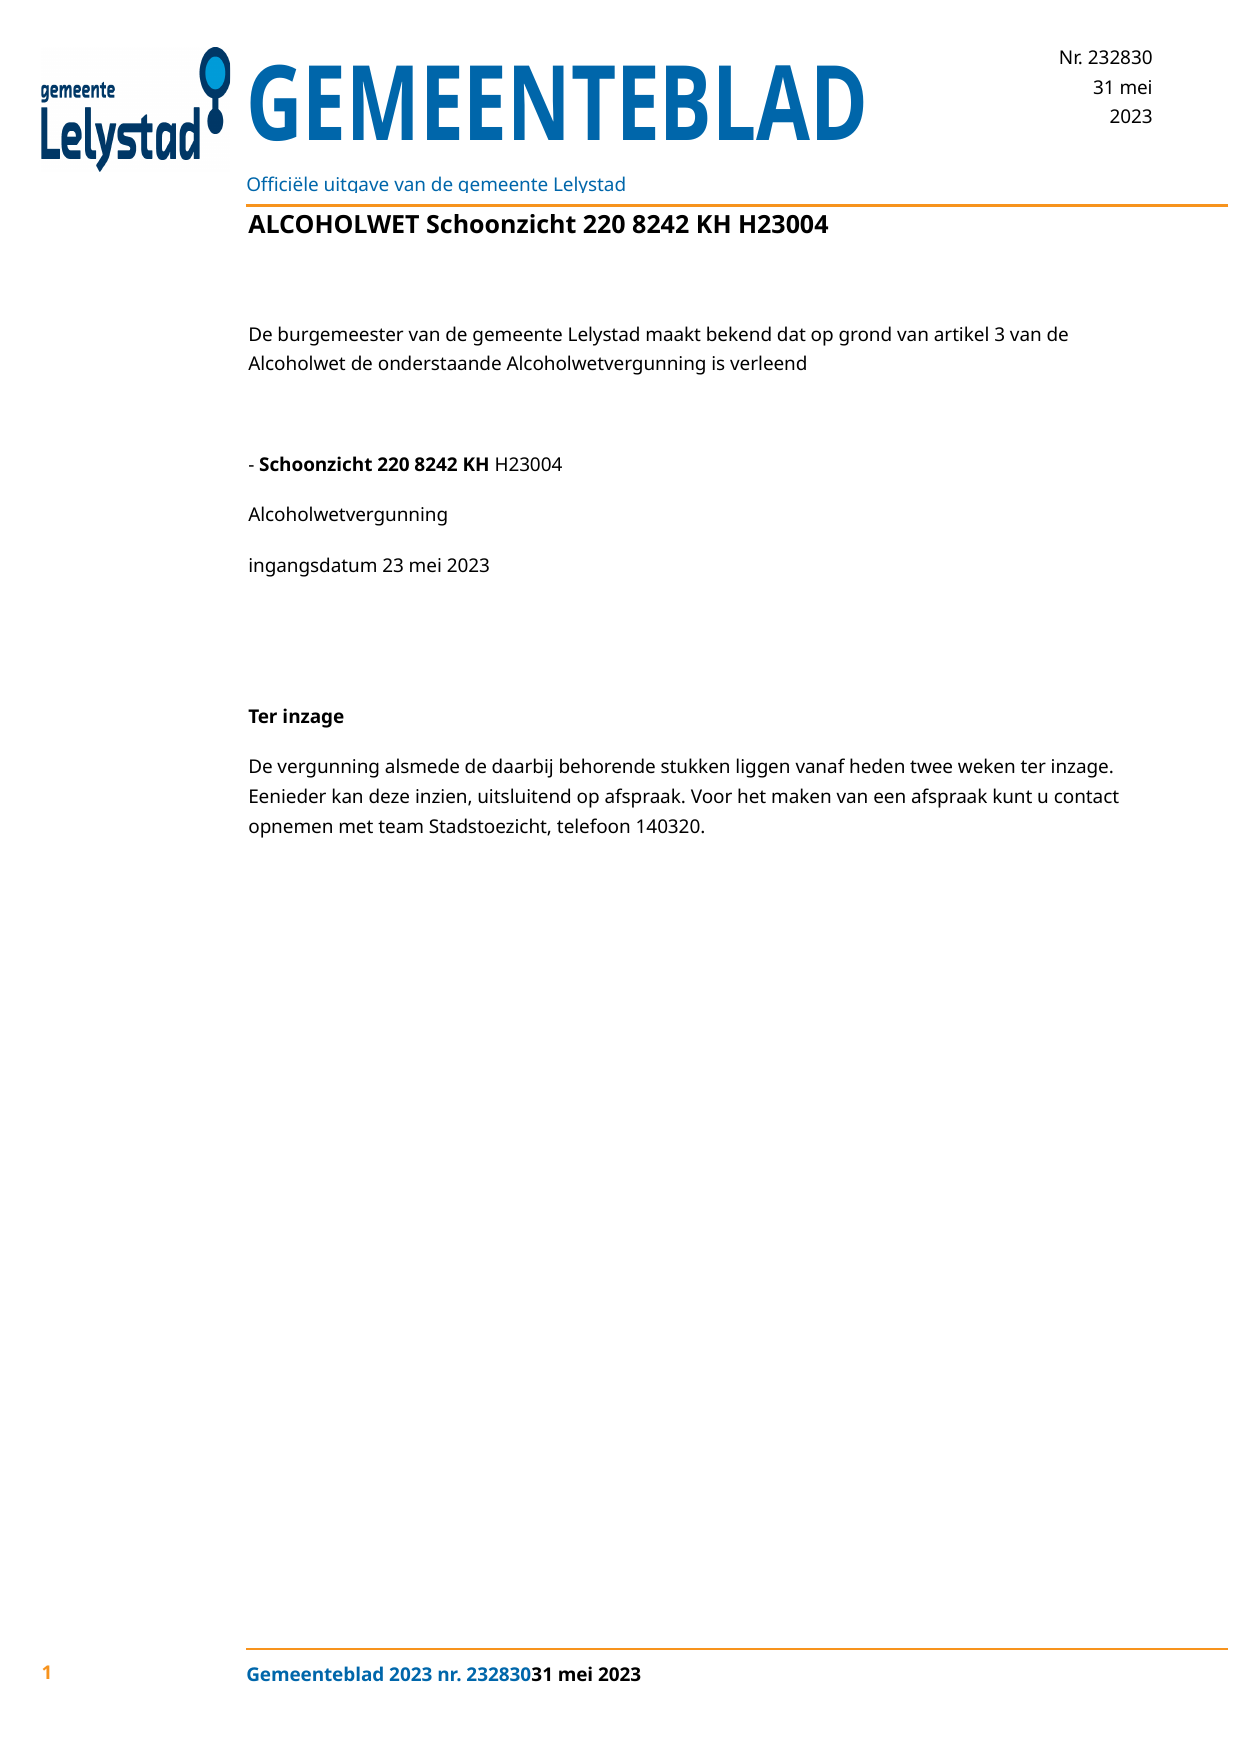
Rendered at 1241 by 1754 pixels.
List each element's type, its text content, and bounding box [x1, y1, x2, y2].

text Ter inzage [248, 703, 1152, 729]
text - Schoonzicht 220 8242 KH H23004 [248, 451, 1152, 477]
text Alcoholwetvergunning [248, 502, 1152, 527]
text De burgemeester van de gemeente Lelystad maakt bekend dat op grond van artikel 3 van de Alcoholwet de onderstaande Alcoholwetvergunning is verleend [248, 321, 1152, 376]
text ingangsdatum 23 mei 2023 [248, 552, 1152, 578]
text De vergunning alsmede de daarbij behorende stukken liggen vanaf heden twee weken ter inzage. Eenieder kan deze inzien, uitsluitend op afspraak. Voor het maken van een afspraak kunt u contact opnemen met team Stadstoezicht, telefoon 140320. [248, 754, 1152, 838]
picture [41, 47, 231, 172]
text ALCOHOLWET Schoonzicht 220 8242 KH H23004 [248, 207, 1152, 241]
